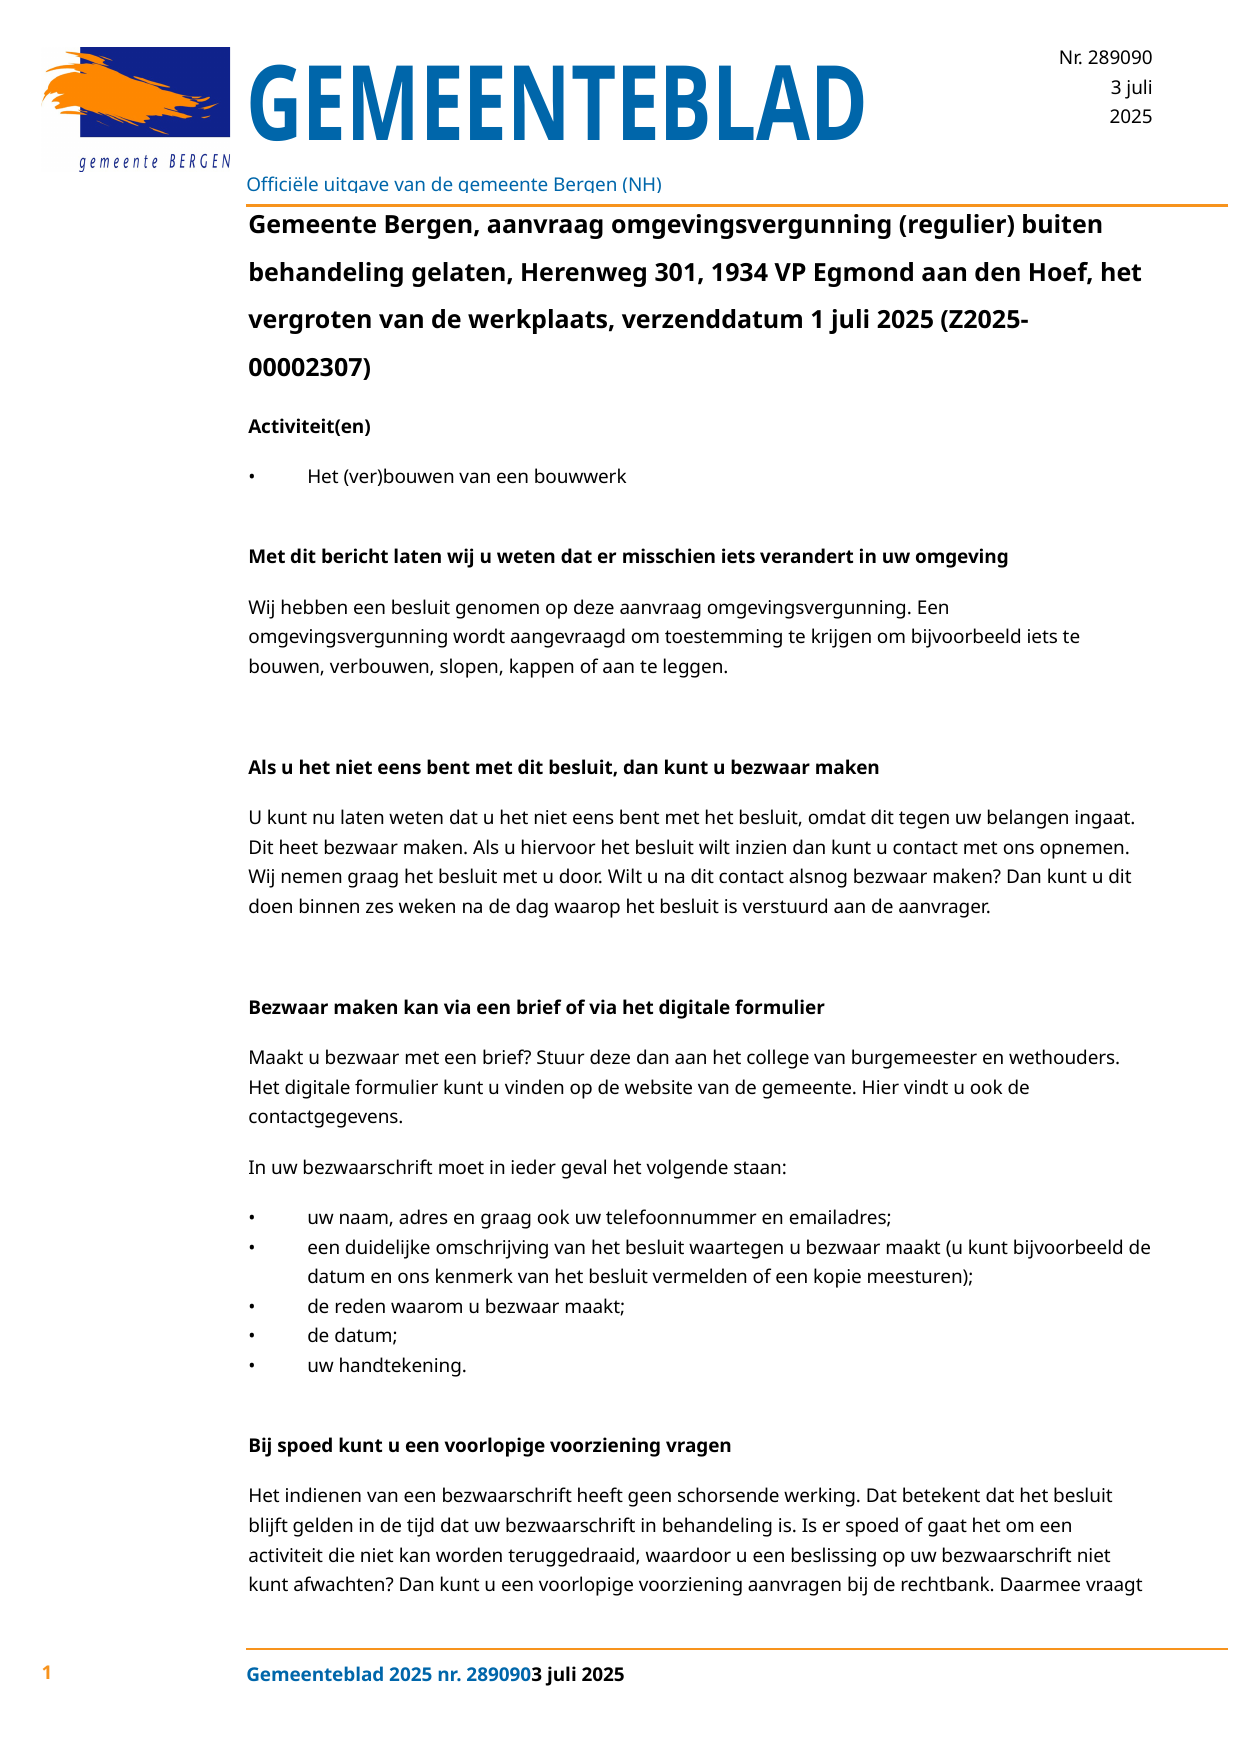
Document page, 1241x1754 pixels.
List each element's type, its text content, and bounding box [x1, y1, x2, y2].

picture [41, 47, 231, 172]
list uw handtekening. [248, 1352, 1152, 1378]
text Het indienen van een bezwaarschrift heeft geen schorsende werking. Dat betekent dat het besluit blijft gelden in de tijd dat uw bezwaarschrift in behandeling is. Is er spoed of gaat het om een activiteit die niet kan worden teruggedraaid, waardoor u een beslissing op uw bezwaarschrift niet kunt afwachten? Dan kunt u een voorlopige voorziening aanvragen bij de rechtbank. Daarmee vraagt [248, 1483, 1152, 1597]
list de reden waarom u bezwaar maakt; [248, 1293, 1152, 1319]
text Bij spoed kunt u een voorlopige voorziening vragen [248, 1432, 1152, 1458]
text U kunt nu laten weten dat u het niet eens bent met het besluit, omdat dit tegen uw belangen ingaat. Dit heet bezwaar maken. Als u hiervoor het besluit wilt inzien dan kunt u contact met ons opnemen. Wij nemen graag het besluit met u door. Wilt u na dit contact alsnog bezwaar maken? Dan kunt u dit doen binnen zes weken na de dag waarop het besluit is verstuurd aan de aanvrager. [248, 804, 1152, 919]
text Gemeente Bergen, aanvraag omgevingsvergunning (regulier) buiten behandeling gelaten, Herenweg 301, 1934 VP Egmond aan den Hoef, het vergroten van de werkplaats, verzenddatum 1 juli 2025 (Z2025-00002307) [248, 207, 1152, 384]
text Als u het niet eens bent met dit besluit, dan kunt u bezwaar maken [248, 754, 1152, 780]
text Maakt u bezwaar met een brief? Stuur deze dan aan het college van burgemeester en wethouders. Het digitale formulier kunt u vinden op de website van de gemeente. Hier vindt u ook de contactgegevens. [248, 1044, 1152, 1129]
list Het (ver)bouwen van een bouwwerk [248, 463, 1152, 489]
list de datum; [248, 1323, 1152, 1348]
text Activiteit(en) [248, 413, 1152, 439]
text Wij hebben een besluit genomen op deze aanvraag omgevingsvergunning. Een omgevingsvergunning wordt aangevraagd om toestemming te krijgen om bijvoorbeeld iets te bouwen, verbouwen, slopen, kappen of aan te leggen. [248, 594, 1152, 679]
list een duidelijke omschrijving van het besluit waartegen u bezwaar maakt (u kunt bijvoorbeeld de datum en ons kenmerk van het besluit vermelden of een kopie meesturen); [248, 1234, 1152, 1289]
text In uw bezwaarschrift moet in ieder geval het volgende staan: [248, 1154, 1152, 1180]
text Met dit bericht laten wij u weten dat er misschien iets verandert in uw omgeving [248, 543, 1152, 569]
text Bezwaar maken kan via een brief of via het digitale formulier [248, 994, 1152, 1020]
list uw naam, adres en graag ook uw telefoonnummer en emailadres; [248, 1204, 1152, 1230]
